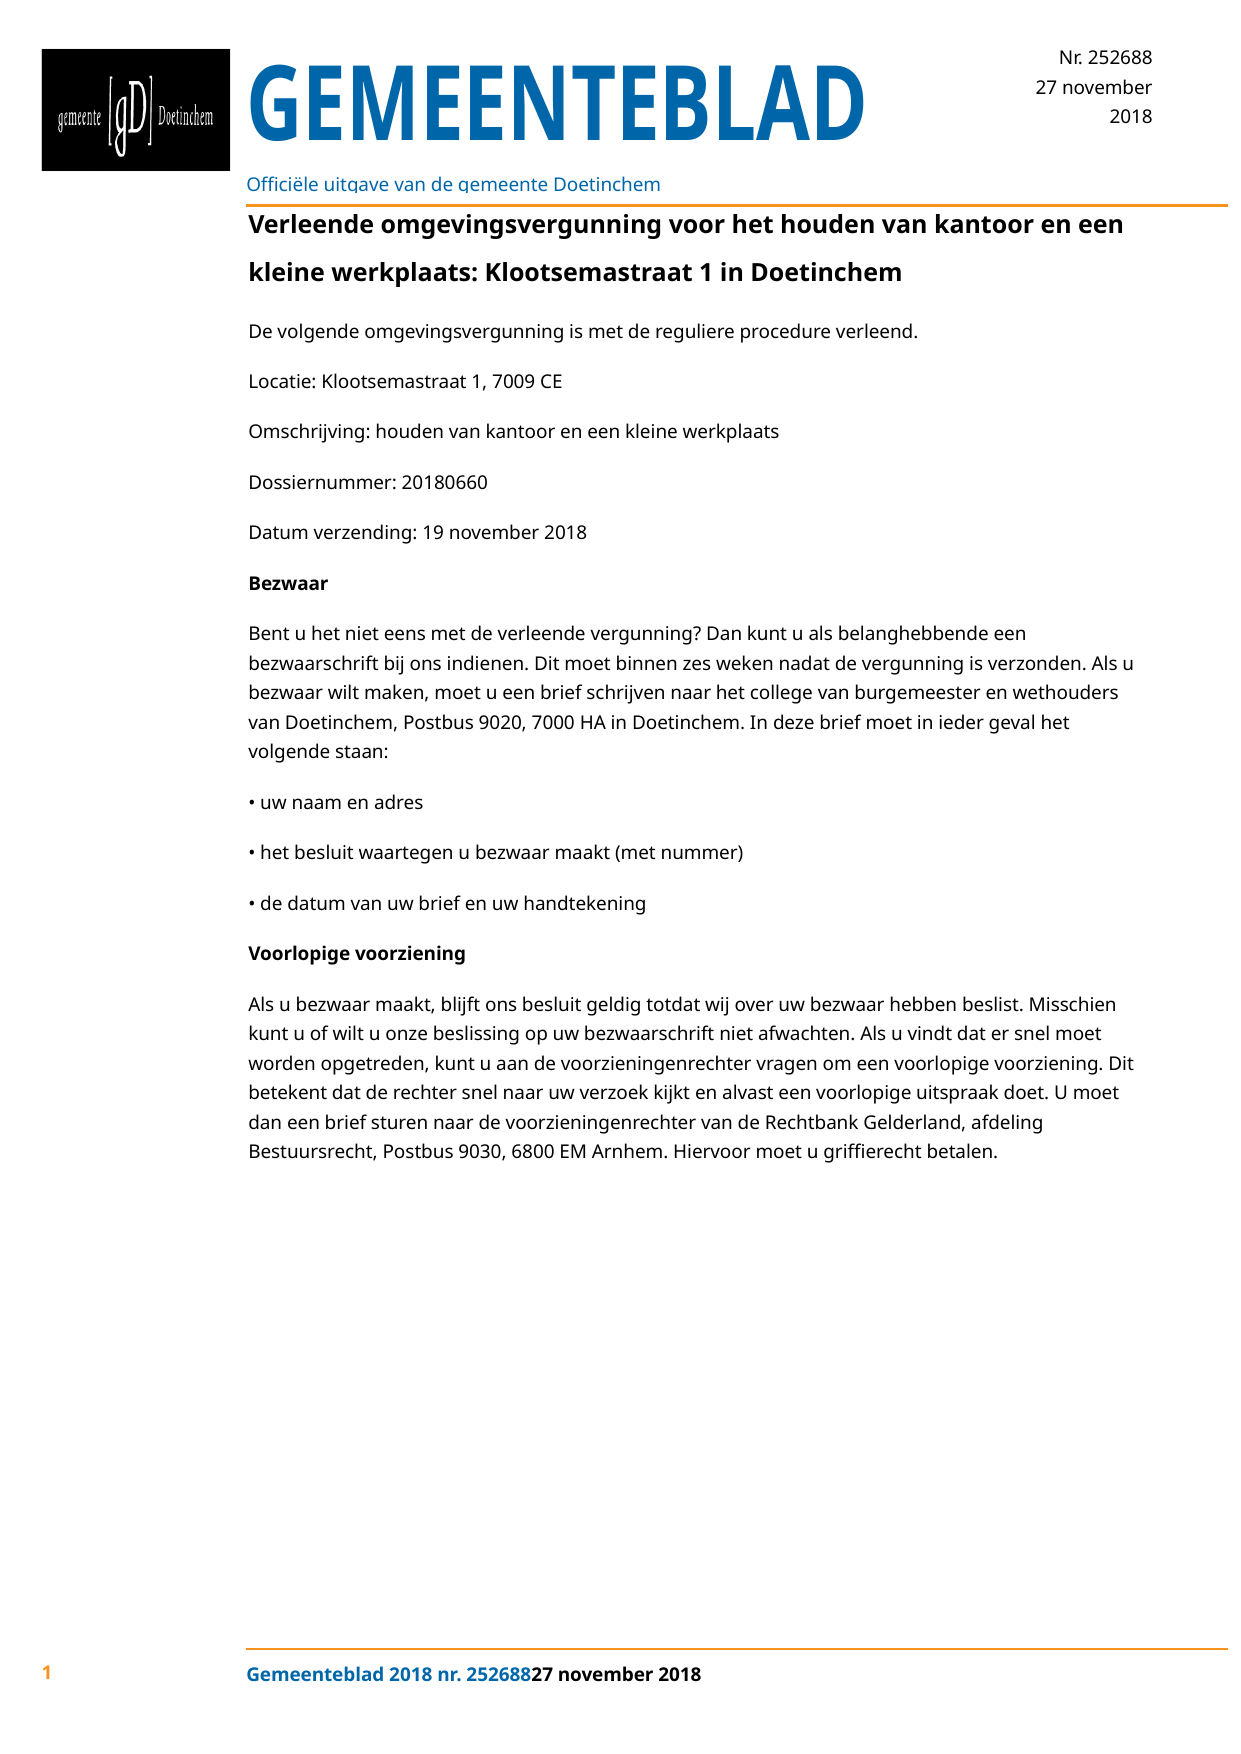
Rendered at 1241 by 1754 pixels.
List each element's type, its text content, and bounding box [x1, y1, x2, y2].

text Bent u het niet eens met de verleende vergunning? Dan kunt u als belanghebbende een bezwaarschrift bij ons indienen. Dit moet binnen zes weken nadat de vergunning is verzonden. Als u bezwaar wilt maken, moet u een brief schrijven naar het college van burgemeester en wethouders van Doetinchem, Postbus 9020, 7000 HA in Doetinchem. In deze brief moet in ieder geval het volgende staan: [248, 620, 1152, 764]
text Verleende omgevingsvergunning voor het houden van kantoor en een kleine werkplaats: Klootsemastraat 1 in Doetinchem [248, 207, 1152, 288]
text Locatie: Klootsemastraat 1, 7009 CE [248, 368, 1152, 394]
text Dossiernummer: 20180660 [248, 469, 1152, 495]
text Bezwaar [248, 570, 1152, 596]
text • de datum van uw brief en uw handtekening [248, 890, 1152, 916]
text Datum verzending: 19 november 2018 [248, 519, 1152, 545]
picture [41, 47, 231, 172]
text Als u bezwaar maakt, blijft ons besluit geldig totdat wij over uw bezwaar hebben beslist. Misschien kunt u of wilt u onze beslissing op uw bezwaarschrift niet afwachten. Als u vindt dat er snel moet worden opgetreden, kunt u aan de voorzieningenrechter vragen om een voorlopige voorziening. Dit betekent dat de rechter snel naar uw verzoek kijkt en alvast een voorlopige uitspraak doet. U moet dan een brief sturen naar de voorzieningenrechter van de Rechtbank Gelderland, afdeling Bestuursrecht, Postbus 9030, 6800 EM Arnhem. Hiervoor moet u griffierecht betalen. [248, 991, 1152, 1164]
text Omschrijving: houden van kantoor en een kleine werkplaats [248, 419, 1152, 444]
text De volgende omgevingsvergunning is met de reguliere procedure verleend. [248, 318, 1152, 344]
text • het besluit waartegen u bezwaar maakt (met nummer) [248, 839, 1152, 865]
text • uw naam en adres [248, 789, 1152, 815]
text Voorlopige voorziening [248, 940, 1152, 966]
